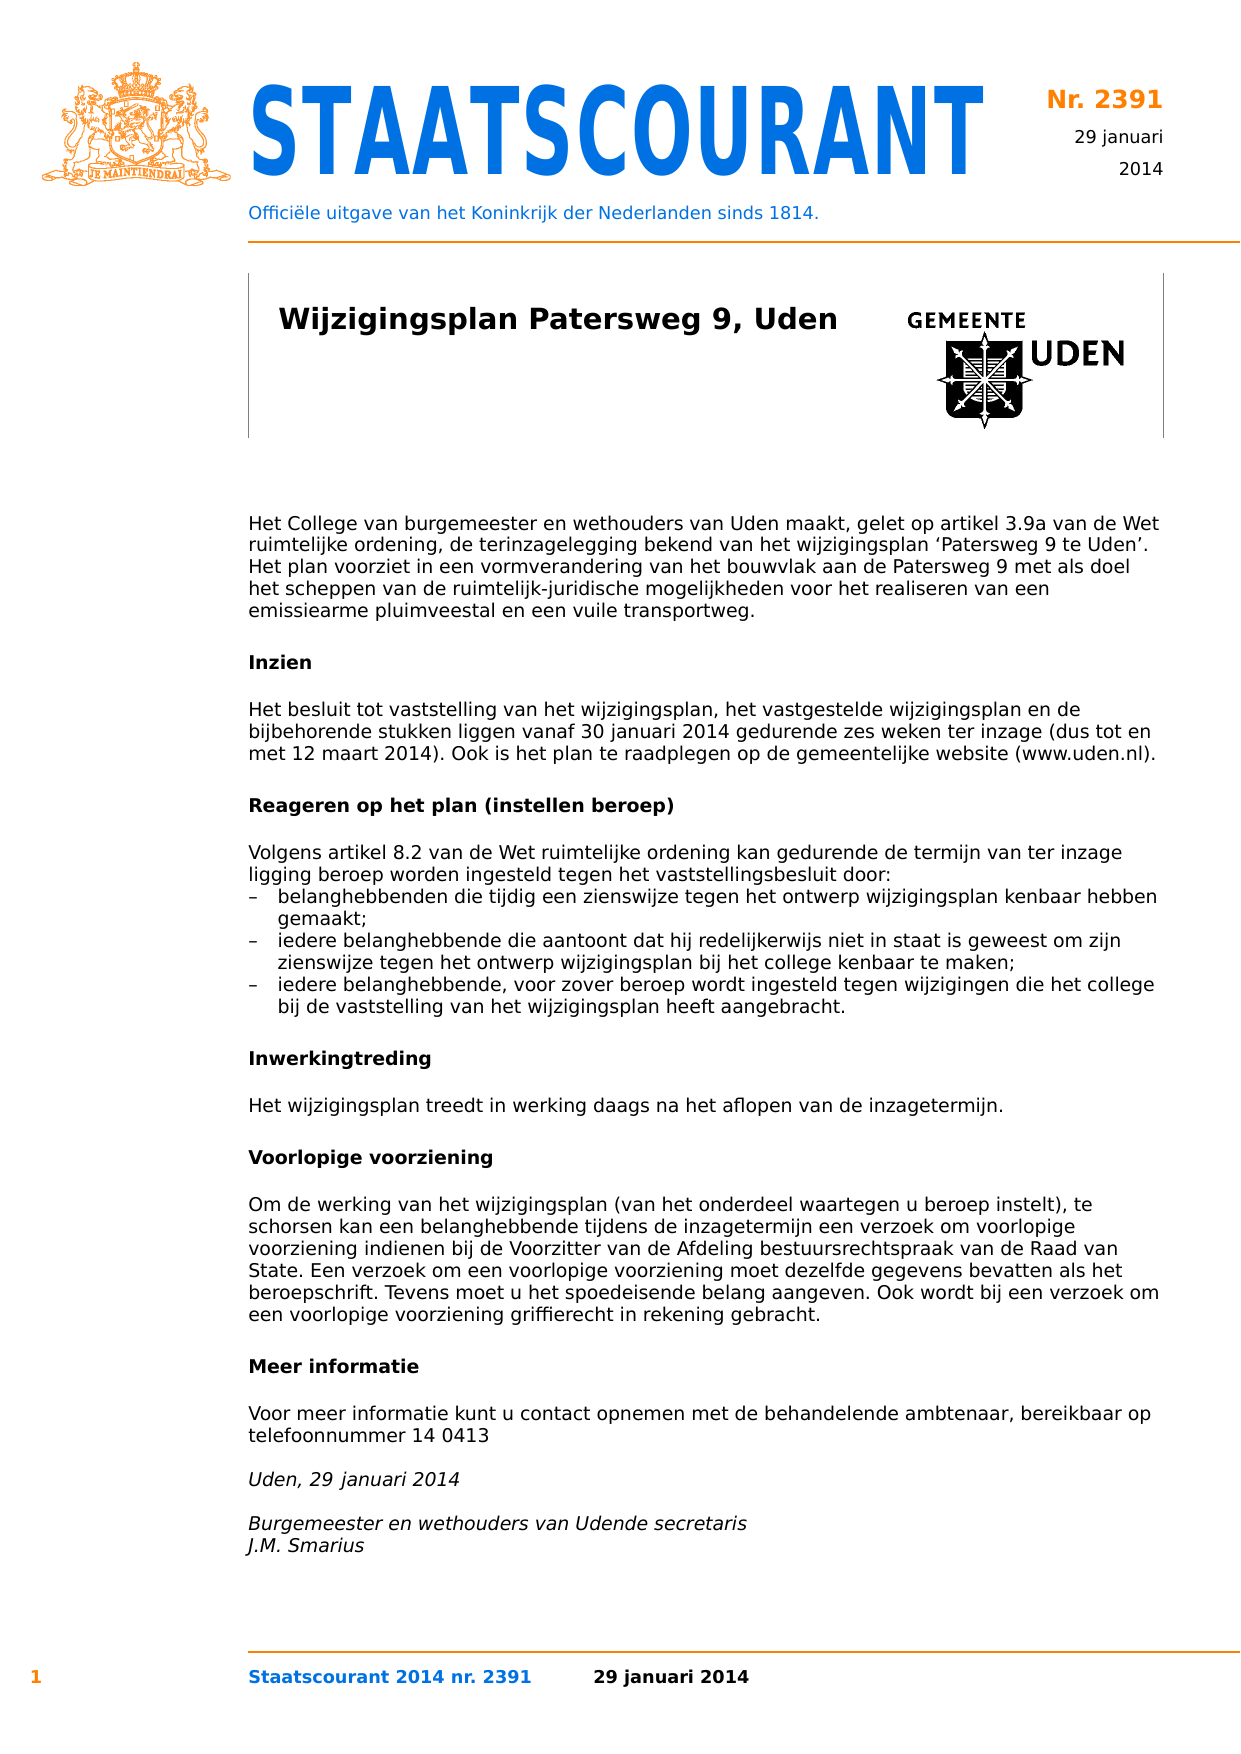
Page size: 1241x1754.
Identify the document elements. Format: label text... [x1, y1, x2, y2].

text Om de werking van het wijzigingsplan (van het onderdeel waartegen u beroep instelt), te schorsen kan een belanghebbende tijdens de inzagetermijn een verzoek om voorlopige voorziening indienen bij de Voorzitter van de Afdeling bestuursrechtspraak van de Raad van State. Een verzoek om een voorlopige voorziening moet dezelfde gegevens bevatten als het beroepschrift. Tevens moet u het spoedeisende belang aangeven. Ook wordt bij een verzoek om een voorlopige voorziening griffierecht in rekening gebracht. [248, 1194, 1163, 1326]
text – iedere belanghebbende, voor zover beroep wordt ingesteld tegen wijzigingen die het college bij de vaststelling van het wijzigingsplan heeft aangebracht. [248, 974, 1163, 1018]
text Burgemeester en wethouders van Udende secretaris J.M. Smarius [248, 1512, 1163, 1556]
table_header STAATSCOURANT [248, 62, 998, 203]
text – belanghebbenden die tijdig een zienswijze tegen het ontwerp wijzigingsplan kenbaar hebben gemaakt; [248, 886, 1163, 930]
subtitle Meer informatie [248, 1356, 1163, 1378]
text Het wijzigingsplan treedt in werking daags na het aflopen van de inzagetermijn. [248, 1095, 1163, 1117]
text Het College van burgemeester en wethouders van Uden maakt, gelet op artikel 3.9a van de Wet ruimtelijke ordening, de terinzagelegging bekend van het wijzigingsplan ‘Patersweg 9 te Uden’. [248, 512, 1163, 556]
table_cell 2014 [998, 153, 1240, 203]
text Het plan voorziet in een vormverandering van het bouwvlak aan de Patersweg 9 met als doel het scheppen van de ruimtelijk-juridische mogelijkheden voor het realiseren van een emissiearme pluimveestal en een vuile transportweg. [248, 556, 1163, 622]
text – iedere belanghebbende die aantoont dat hij redelijkerwijs niet in staat is geweest om zijn zienswijze tegen het ontwerp wijzigingsplan bij het college kenbaar te maken; [248, 930, 1163, 974]
subtitle Inwerkingtreding [248, 1048, 1163, 1070]
text Uden, 29 januari 2014 [248, 1469, 1163, 1491]
picture [41, 62, 231, 186]
table_cell Officiële uitgave van het Koninkrijk der Nederlanden sinds 1814. [248, 203, 1240, 241]
subtitle Voorlopige voorziening [248, 1147, 1163, 1169]
subtitle Reageren op het plan (instellen beroep) [248, 795, 1163, 817]
picture [897, 302, 1134, 439]
table_header [25, 62, 248, 241]
text Het besluit tot vaststelling van het wijzigingsplan, het vastgestelde wijzigingsplan en de bijbehorende stukken liggen vanaf 30 januari 2014 gedurende zes weken ter inzage (dus tot en met 12 maart 2014). Ook is het plan te raadplegen op de gemeentelijke website (www.uden.nl). [248, 699, 1163, 765]
subtitle Wijzigingsplan Patersweg 9, Uden [249, 273, 1163, 438]
text Voor meer informatie kunt u contact opnemen met de behandelende ambtenaar, bereikbaar op telefoonnummer 14 0413 [248, 1403, 1163, 1447]
text Volgens artikel 8.2 van de Wet ruimtelijke ordening kan gedurende de termijn van ter inzage ligging beroep worden ingesteld tegen het vaststellingsbesluit door: [248, 842, 1163, 886]
table_cell 29 januari [998, 121, 1240, 153]
subtitle Inzien [248, 652, 1163, 674]
table_header Nr. 2391 [998, 62, 1240, 121]
